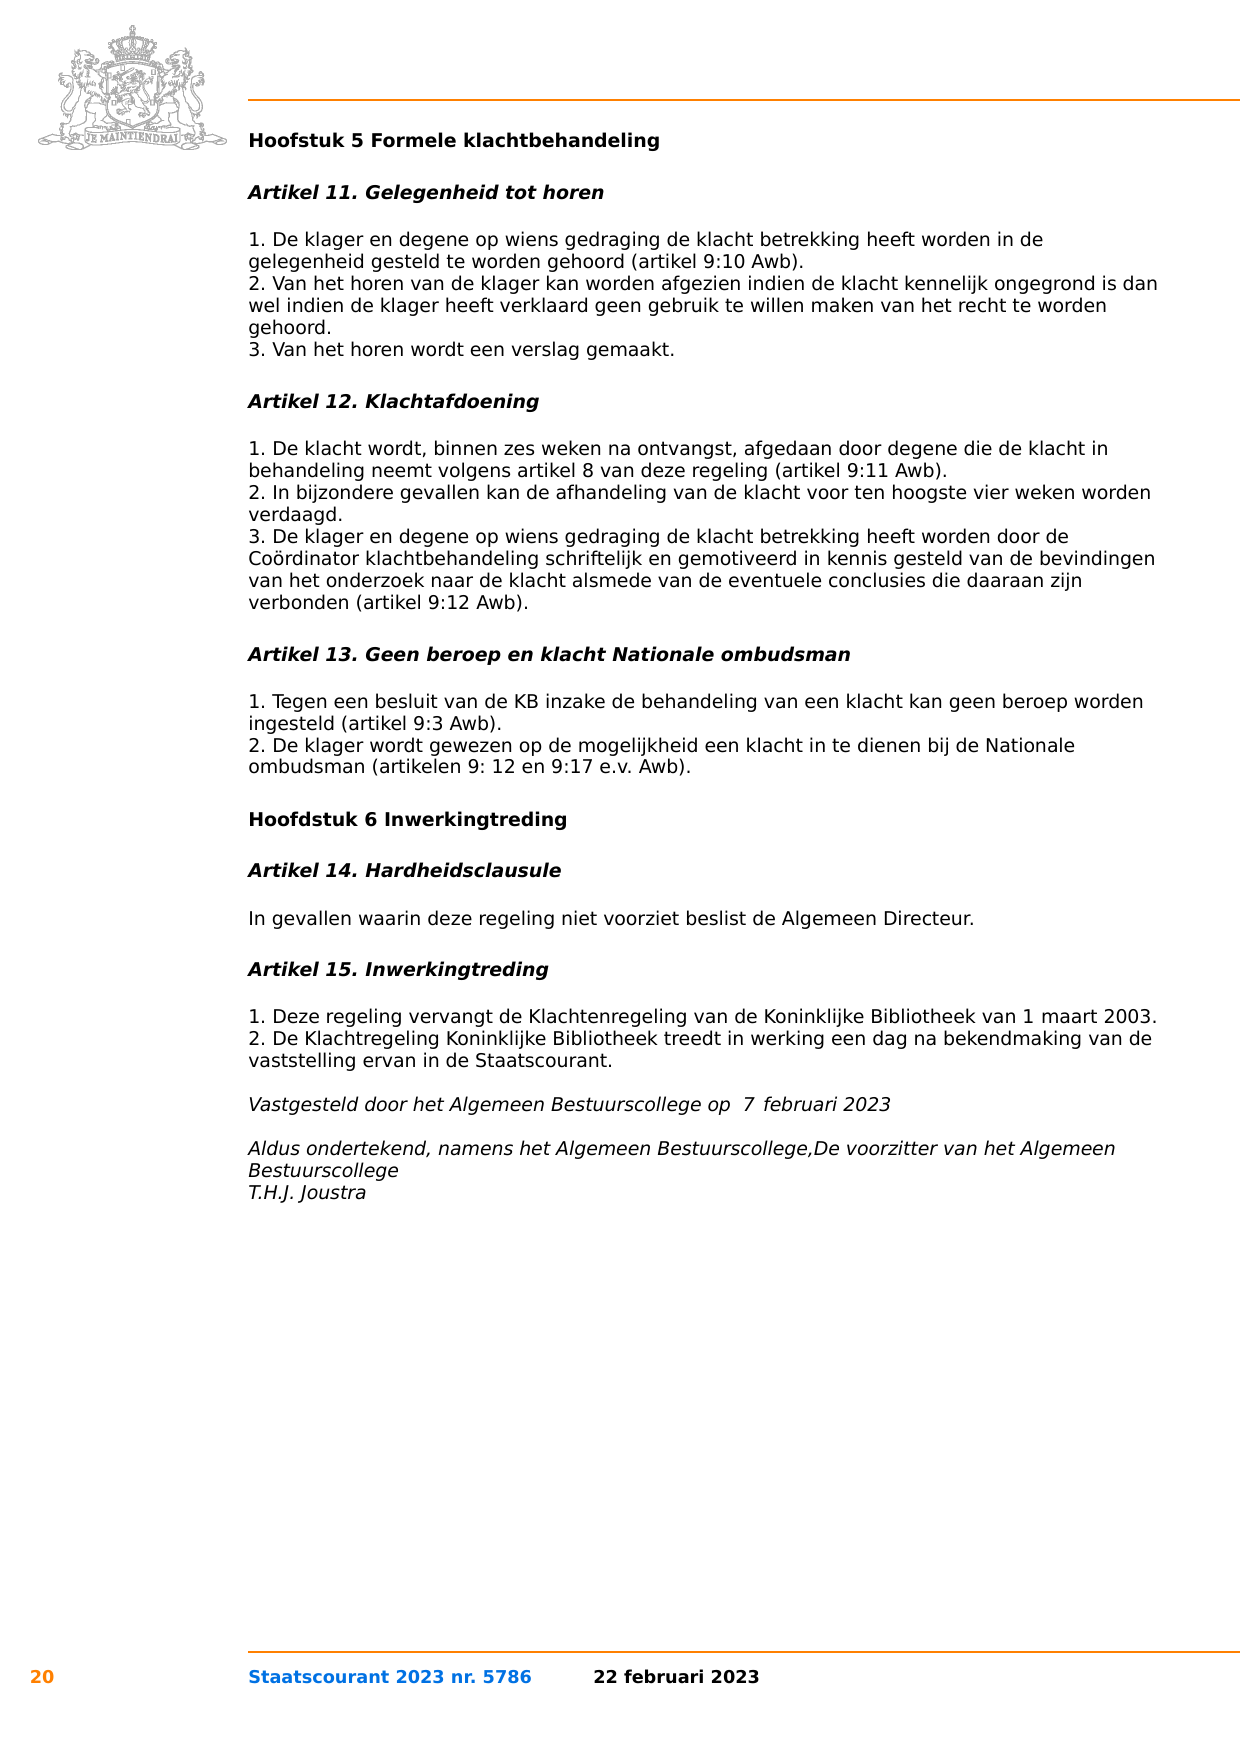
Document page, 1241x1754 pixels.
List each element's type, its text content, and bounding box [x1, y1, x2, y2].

text 2. Van het horen van de klager kan worden afgezien indien de klacht kennelijk ongegrond is dan wel indien de klager heeft verklaard geen gebruik te willen maken van het recht te worden gehoord. [248, 273, 1163, 339]
text 1. De klacht wordt, binnen zes weken na ontvangst, afgedaan door degene die de klacht in behandeling neemt volgens artikel 8 van deze regeling (artikel 9:11 Awb). [248, 438, 1163, 482]
text 3. Van het horen wordt een verslag gemaakt. [248, 339, 1163, 361]
text 3. De klager en degene op wiens gedraging de klacht betrekking heeft worden door de Coördinator klachtbehandeling schriftelijk en gemotiveerd in kennis gesteld van de bevindingen van het onderzoek naar de klacht alsmede van de eventuele conclusies die daaraan zijn verbonden (artikel 9:12 Awb). [248, 526, 1163, 613]
subtitle Artikel 13. Geen beroep en klacht Nationale ombudsman [248, 643, 1163, 666]
text Aldus ondertekend, namens het Algemeen Bestuurscollege,De voorzitter van het Algemeen Bestuurscollege T.H.J. Joustra [248, 1138, 1163, 1204]
text 2. De klager wordt gewezen op de mogelijkheid een klacht in te dienen bij de Nationale ombudsman (artikelen 9: 12 en 9:17 e.v. Awb). [248, 734, 1163, 778]
text 1. Tegen een besluit van de KB inzake de behandeling van een klacht kan geen beroep worden ingesteld (artikel 9:3 Awb). [248, 691, 1163, 734]
picture [38, 25, 227, 150]
text 2. In bijzondere gevallen kan de afhandeling van de klacht voor ten hoogste vier weken worden verdaagd. [248, 482, 1163, 526]
text 2. De Klachtregeling Koninklijke Bibliotheek treedt in werking een dag na bekendmaking van de vaststelling ervan in de Staatscourant. [248, 1028, 1163, 1072]
subtitle Hoofstuk 5 Formele klachtbehandeling [248, 130, 1163, 152]
subtitle Hoofdstuk 6 Inwerkingtreding [248, 808, 1163, 830]
text 1. De klager en degene op wiens gedraging de klacht betrekking heeft worden in de gelegenheid gesteld te worden gehoord (artikel 9:10 Awb). [248, 229, 1163, 273]
subtitle Artikel 12. Klachtafdoening [248, 391, 1163, 413]
text In gevallen waarin deze regeling niet voorziet beslist de Algemeen Directeur. [248, 907, 1163, 929]
text Vastgesteld door het Algemeen Bestuurscollege op 7 februari 2023 [248, 1094, 1163, 1116]
subtitle Artikel 11. Gelegenheid tot horen [248, 182, 1163, 204]
subtitle Artikel 14. Hardheidsclausule [248, 860, 1163, 882]
subtitle Artikel 15. Inwerkingtreding [248, 959, 1163, 981]
text 1. Deze regeling vervangt de Klachtenregeling van de Koninklijke Bibliotheek van 1 maart 2003. [248, 1006, 1163, 1028]
